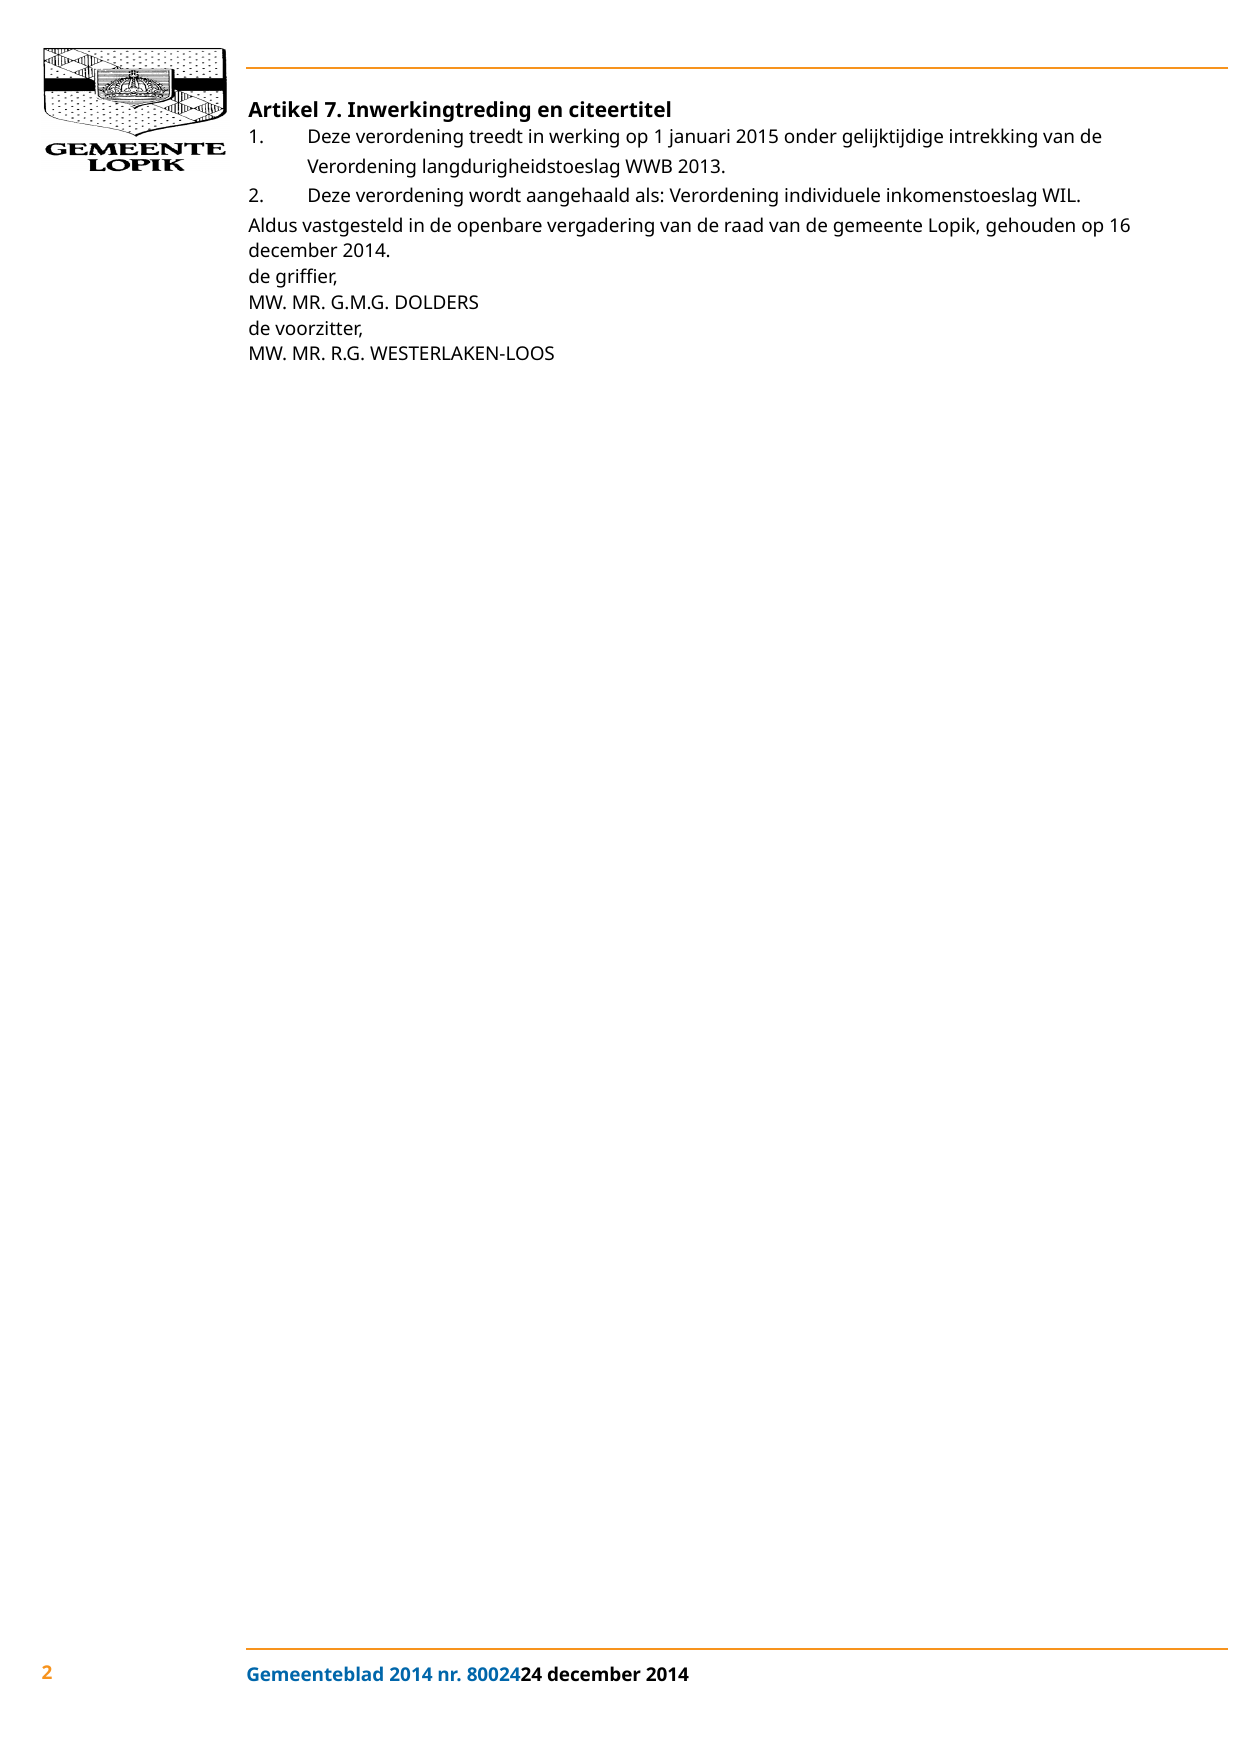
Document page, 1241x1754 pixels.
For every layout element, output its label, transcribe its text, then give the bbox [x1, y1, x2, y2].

text MW. MR. G.M.G. DOLDERS [248, 289, 1152, 315]
picture [41, 47, 231, 172]
list Deze verordening treedt in werking op 1 januari 2015 onder gelijktijdige intrekking van de Verordening langdurigheidstoeslag WWB 2013. [248, 123, 1152, 178]
text de voorzitter, [248, 315, 1152, 341]
text de griffier, [248, 263, 1152, 289]
list Deze verordening wordt aangehaald als: Verordening individuele inkomenstoeslag WIL. [248, 182, 1152, 208]
text Artikel 7. Inwerkingtreding en citeertitel [248, 95, 1152, 123]
text Aldus vastgesteld in de openbare vergadering van de raad van de gemeente Lopik, gehouden op 16 december 2014. [248, 212, 1152, 263]
text MW. MR. R.G. WESTERLAKEN-LOOS [248, 341, 1152, 366]
